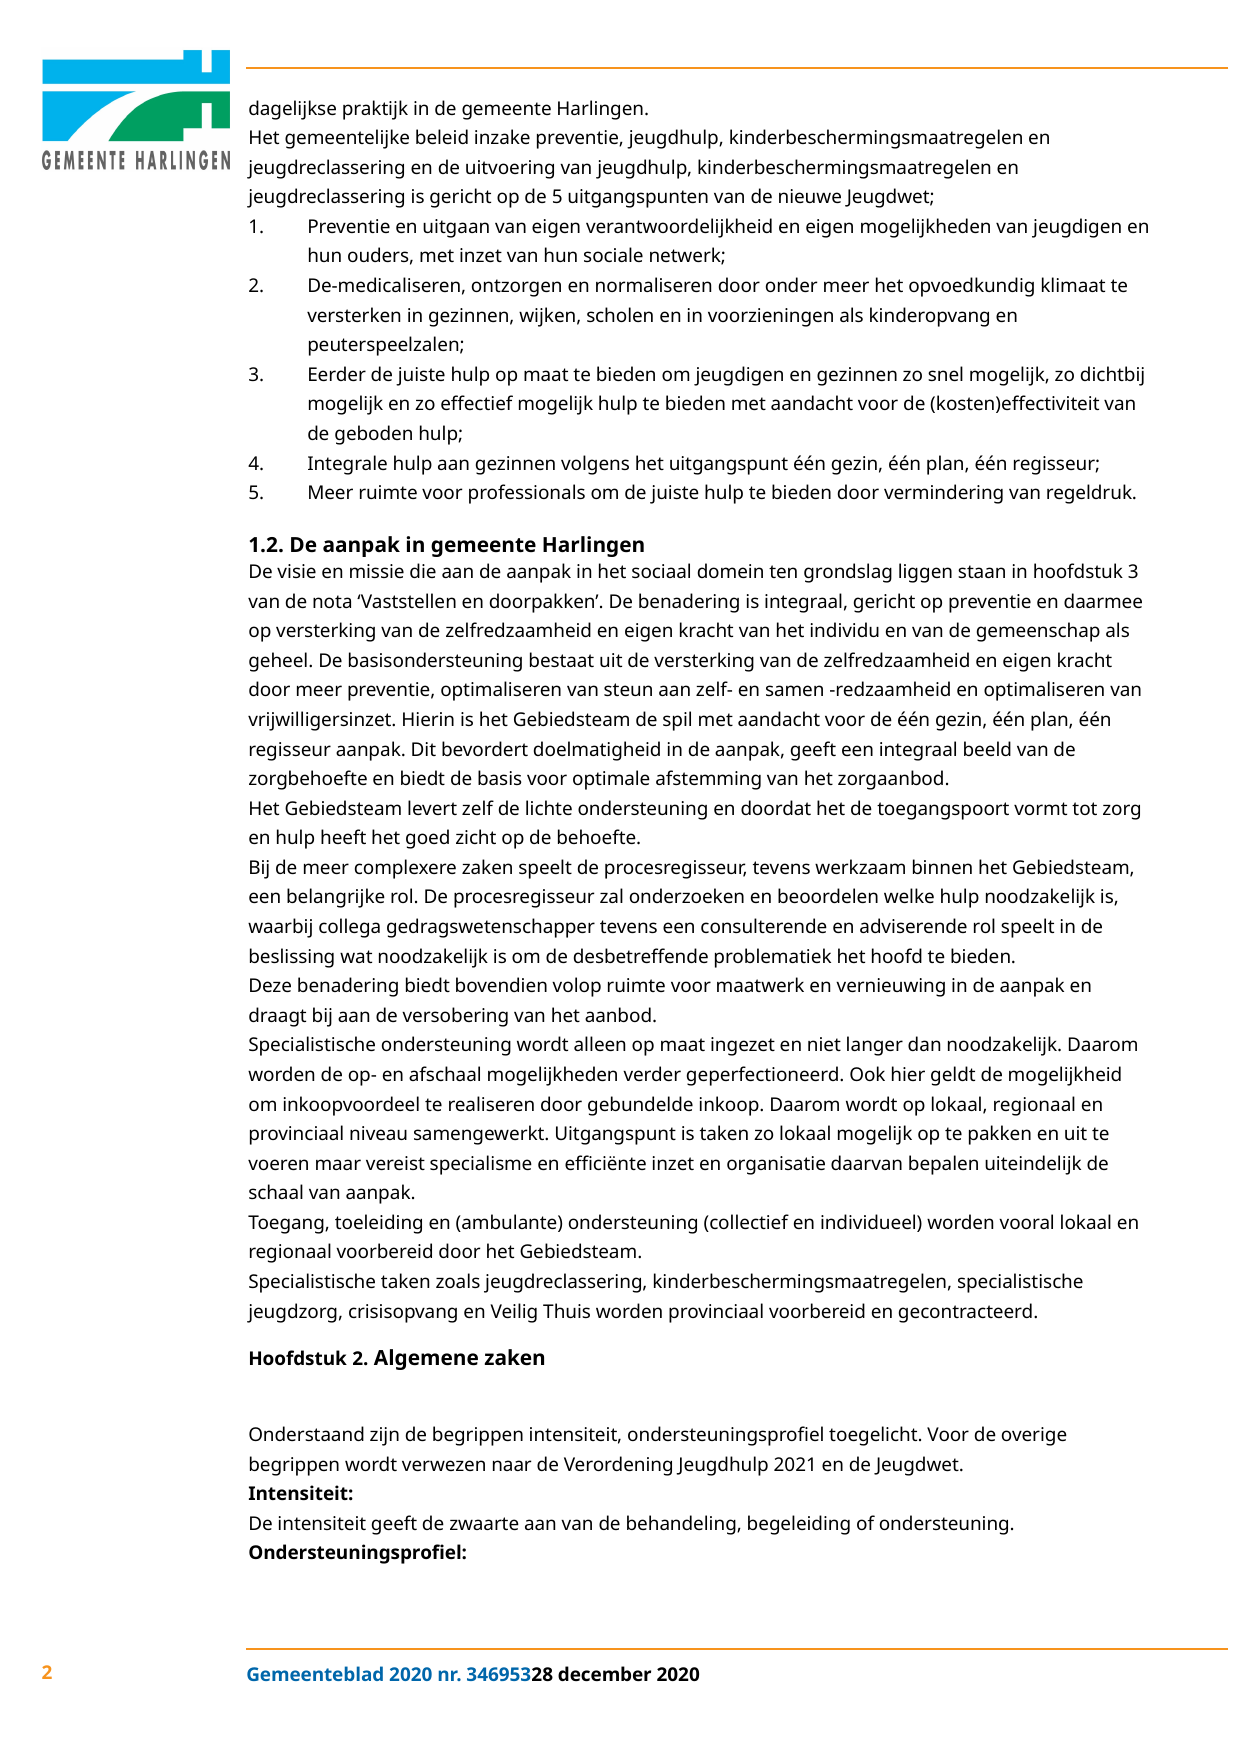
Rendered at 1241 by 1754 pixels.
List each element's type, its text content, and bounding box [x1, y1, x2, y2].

text Specialistische taken zoals jeugdreclassering, kinderbeschermingsmaatregelen, specialistische jeugdzorg, crisisopvang en Veilig Thuis worden provinciaal voorbereid en gecontracteerd. [248, 1268, 1152, 1323]
text Toegang, toeleiding en (ambulante) ondersteuning (collectief en individueel) worden vooral lokaal en regionaal voorbereid door het Gebiedsteam. [248, 1209, 1152, 1264]
text dagelijkse praktijk in de gemeente Harlingen. [248, 95, 1152, 121]
list Meer ruimte voor professionals om de juiste hulp te bieden door vermindering van regeldruk. [248, 479, 1152, 505]
text Het Gebiedsteam levert zelf de lichte ondersteuning en doordat het de toegangspoort vormt tot zorg en hulp heeft het goed zicht op de behoefte. [248, 795, 1152, 850]
text Onderstaand zijn de begrippen intensiteit, ondersteuningsprofiel toegelicht. Voor de overige begrippen wordt verwezen naar de Verordening Jeugdhulp 2021 en de Jeugdwet. [248, 1421, 1152, 1476]
list De-medicaliseren, ontzorgen en normaliseren door onder meer het opvoedkundig klimaat te versterken in gezinnen, wijken, scholen en in voorzieningen als kinderopvang en peuterspeelzalen; [248, 272, 1152, 357]
list Eerder de juiste hulp op maat te bieden om jeugdigen en gezinnen zo snel mogelijk, zo dichtbij mogelijk en zo effectief mogelijk hulp te bieden met aandacht voor de (kosten)effectiviteit van de geboden hulp; [248, 361, 1152, 446]
text Intensiteit: [248, 1480, 1152, 1506]
text Hoofdstuk 2. Algemene zaken [248, 1343, 1152, 1372]
text 1.2. De aanpak in gemeente Harlingen [248, 530, 1152, 558]
text Specialistische ondersteuning wordt alleen op maat ingezet en niet langer dan noodzakelijk. Daarom worden de op- en afschaal mogelijkheden verder geperfectioneerd. Ook hier geldt de mogelijkheid om inkoopvoordeel te realiseren door gebundelde inkoop. Daarom wordt op lokaal, regionaal en provinciaal niveau samengewerkt. Uitgangspunt is taken zo lokaal mogelijk op te pakken en uit te voeren maar vereist specialisme en efficiënte inzet en organisatie daarvan bepalen uiteindelijk de schaal van aanpak. [248, 1032, 1152, 1205]
text Het gemeentelijke beleid inzake preventie, jeugdhulp, kinderbeschermingsmaatregelen en jeugdreclassering en de uitvoering van jeugdhulp, kinderbeschermingsmaatregelen en jeugdreclassering is gericht op de 5 uitgangspunten van de nieuwe Jeugdwet; [248, 124, 1152, 209]
text De intensiteit geeft de zwaarte aan van de behandeling, begeleiding of ondersteuning. [248, 1510, 1152, 1536]
text De visie en missie die aan de aanpak in het sociaal domein ten grondslag liggen staan in hoofdstuk 3 van de nota ‘Vaststellen en doorpakken’. De benadering is integraal, gericht op preventie en daarmee op versterking van de zelfredzaamheid en eigen kracht van het individu en van de gemeenschap als geheel. De basisondersteuning bestaat uit de versterking van de zelfredzaamheid en eigen kracht door meer preventie, optimaliseren van steun aan zelf- en samen -redzaamheid en optimaliseren van vrijwilligersinzet. Hierin is het Gebiedsteam de spil met aandacht voor de één gezin, één plan, één regisseur aanpak. Dit bevordert doelmatigheid in de aanpak, geeft een integraal beeld van de zorgbehoefte en biedt de basis voor optimale afstemming van het zorgaanbod. [248, 558, 1152, 791]
text Deze benadering biedt bovendien volop ruimte voor maatwerk en vernieuwing in de aanpak en draagt bij aan de versobering van het aanbod. [248, 972, 1152, 1028]
list Integrale hulp aan gezinnen volgens het uitgangspunt één gezin, één plan, één regisseur; [248, 450, 1152, 476]
text Bij de meer complexere zaken speelt de procesregisseur, tevens werkzaam binnen het Gebiedsteam, een belangrijke rol. De procesregisseur zal onderzoeken en beoordelen welke hulp noodzakelijk is, waarbij collega gedragswetenschapper tevens een consulterende en adviserende rol speelt in de beslissing wat noodzakelijk is om de desbetreffende problematiek het hoofd te bieden. [248, 854, 1152, 968]
text Ondersteuningsprofiel: [248, 1539, 1152, 1565]
picture [41, 47, 231, 172]
list Preventie en uitgaan van eigen verantwoordelijkheid en eigen mogelijkheden van jeugdigen en hun ouders, met inzet van hun sociale netwerk; [248, 213, 1152, 268]
